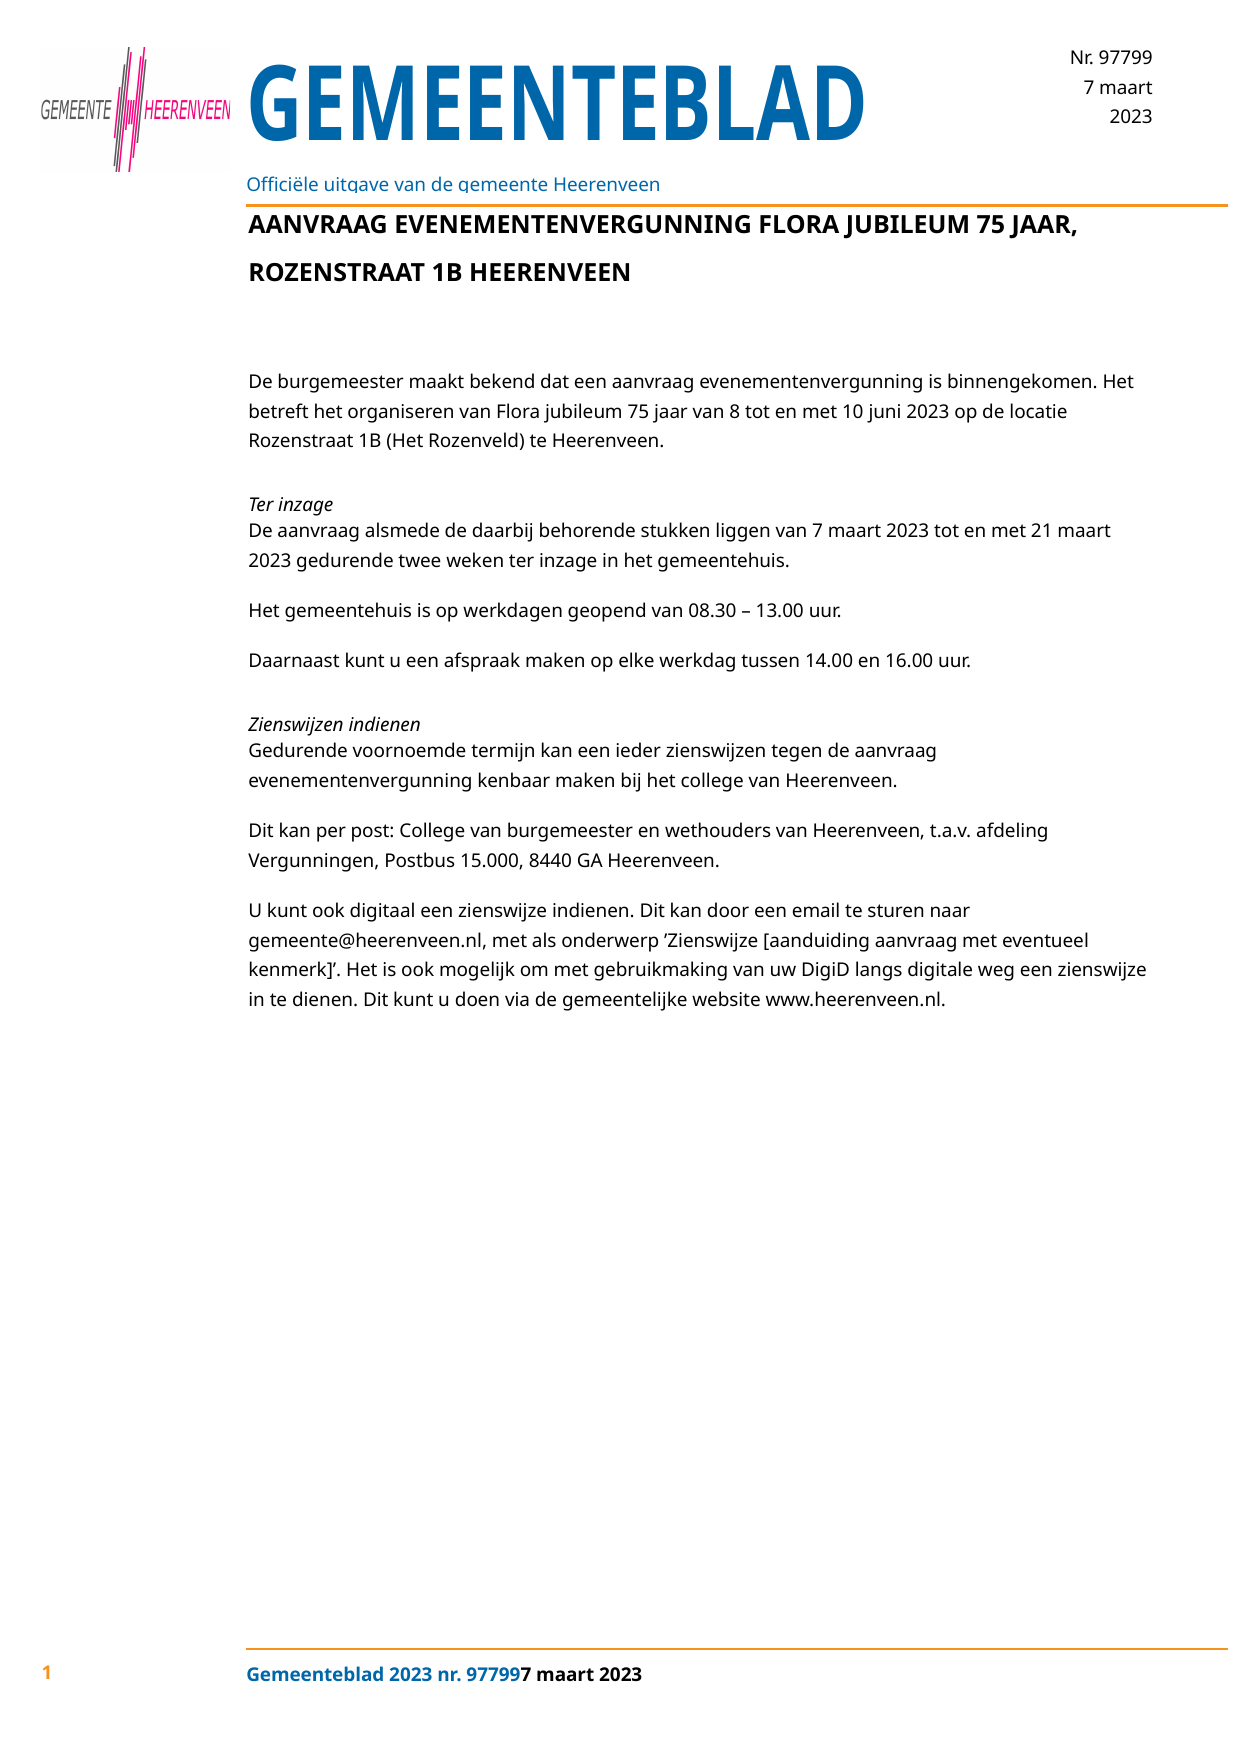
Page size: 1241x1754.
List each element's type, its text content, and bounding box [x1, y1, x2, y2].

text Gedurende voornoemde termijn kan een ieder zienswijzen tegen de aanvraag evenementenvergunning kenbaar maken bij het college van Heerenveen. [248, 737, 1152, 793]
text AANVRAAG EVENEMENTENVERGUNNING FLORA JUBILEUM 75 JAAR, ROZENSTRAAT 1B HEERENVEEN [248, 207, 1152, 288]
text Dit kan per post: College van burgemeester en wethouders van Heerenveen, t.a.v. afdeling Vergunningen, Postbus 15.000, 8440 GA Heerenveen. [248, 817, 1152, 873]
text De aanvraag alsmede de daarbij behorende stukken liggen van 7 maart 2023 tot en met 21 maart 2023 gedurende twee weken ter inzage in het gemeentehuis. [248, 517, 1152, 572]
text De burgemeester maakt bekend dat een aanvraag evenementenvergunning is binnengekomen. Het betreft het organiseren van Flora jubileum 75 jaar van 8 tot en met 10 juni 2023 op de locatie Rozenstraat 1B (Het Rozenveld) te Heerenveen. [248, 368, 1152, 453]
text Het gemeentehuis is op werkdagen geopend van 08.30 – 13.00 uur. [248, 597, 1152, 623]
text Daarnaast kunt u een afspraak maken op elke werkdag tussen 14.00 en 16.00 uur. [248, 648, 1152, 673]
text U kunt ook digitaal een zienswijze indienen. Dit kan door een email te sturen naar gemeente@heerenveen.nl, met als onderwerp ’Zienswijze [aanduiding aanvraag met eventueel kenmerk]’. Het is ook mogelijk om met gebruikmaking van uw DigiD langs digitale weg een zienswijze in te dienen. Dit kunt u doen via de gemeentelijke website www.heerenveen.nl. [248, 897, 1152, 1012]
picture [41, 47, 231, 172]
text Zienswijzen indienen [248, 712, 1152, 737]
text Ter inzage [248, 491, 1152, 517]
